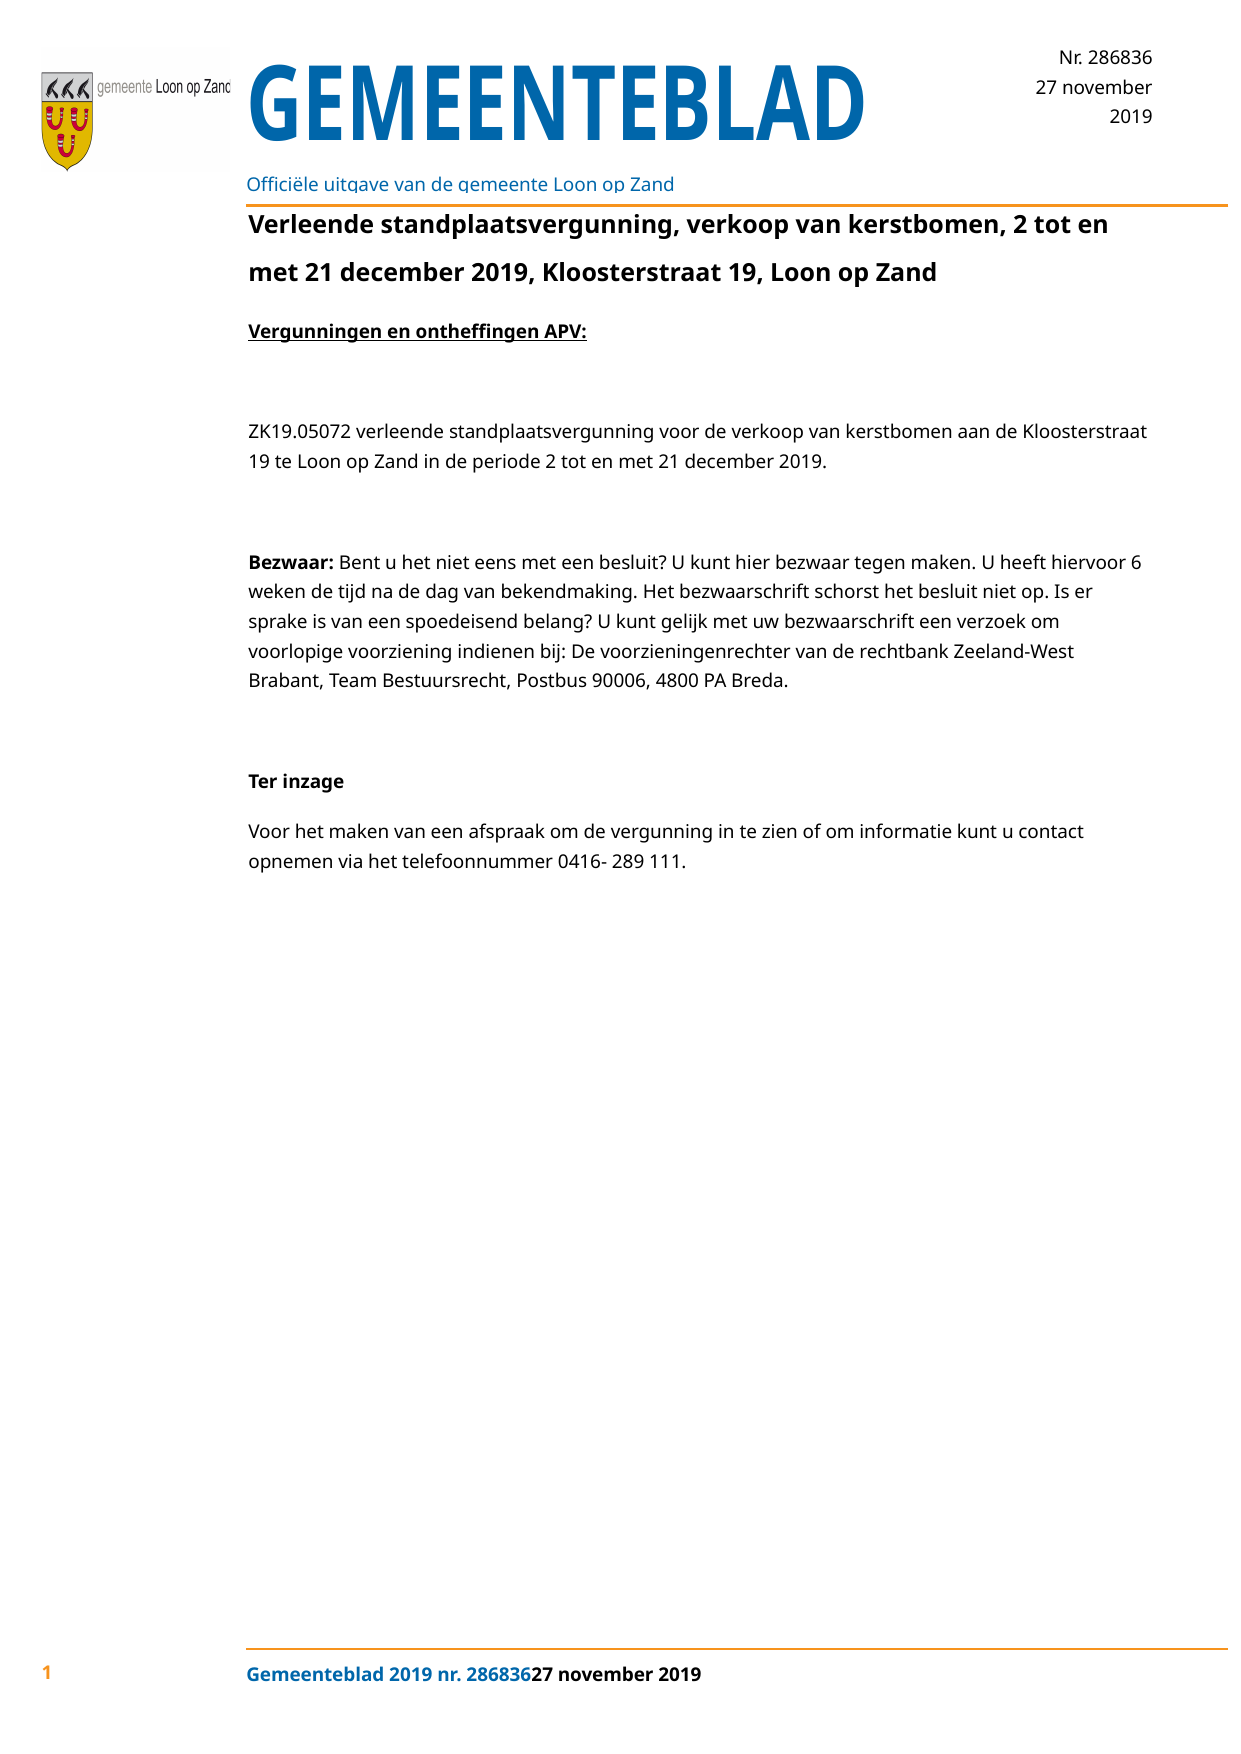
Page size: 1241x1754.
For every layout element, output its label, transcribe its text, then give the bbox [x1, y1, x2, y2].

picture [41, 47, 231, 172]
text Bezwaar: Bent u het niet eens met een besluit? U kunt hier bezwaar tegen maken. U heeft hiervoor 6 weken de tijd na de dag van bekendmaking. Het bezwaarschrift schorst het besluit niet op. Is er sprake is van een spoedeisend belang? U kunt gelijk met uw bezwaarschrift een verzoek om voorlopige voorziening indienen bij: De voorzieningenrechter van de rechtbank Zeeland-West Brabant, Team Bestuursrecht, Postbus 90006, 4800 PA Breda. [248, 549, 1152, 693]
text ZK19.05072 verleende standplaatsvergunning voor de verkoop van kerstbomen aan de Kloosterstraat 19 te Loon op Zand in de periode 2 tot en met 21 december 2019. [248, 419, 1152, 474]
text Verleende standplaatsvergunning, verkoop van kerstbomen, 2 tot en met 21 december 2019, Kloosterstraat 19, Loon op Zand [248, 207, 1152, 288]
text Voor het maken van een afspraak om de vergunning in te zien of om informatie kunt u contact opnemen via het telefoonnummer 0416- 289 111. [248, 819, 1152, 874]
text Vergunningen en ontheffingen APV: [248, 318, 1152, 344]
text Ter inzage [248, 768, 1152, 794]
